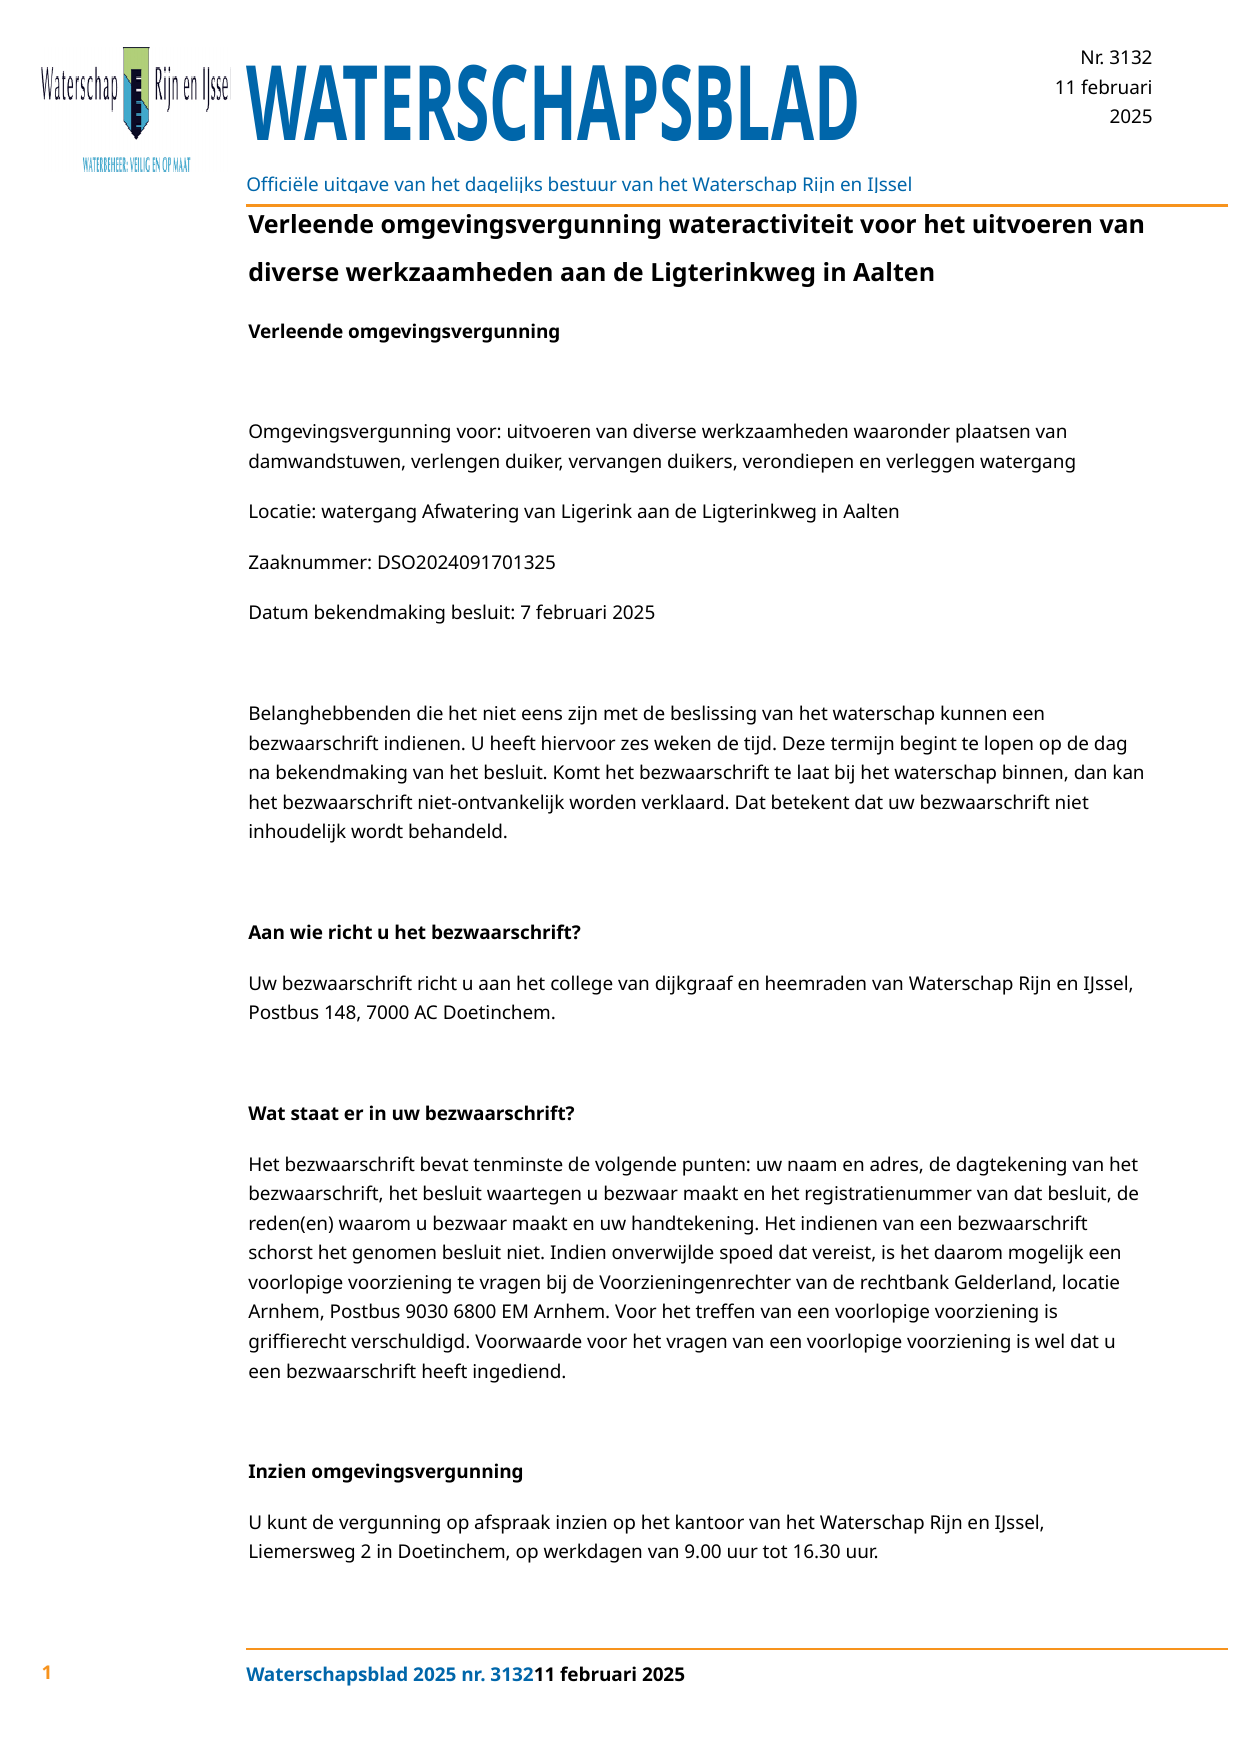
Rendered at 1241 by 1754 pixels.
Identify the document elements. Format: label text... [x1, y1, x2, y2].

text Locatie: watergang Afwatering van Ligerink aan de Ligterinkweg in Aalten [248, 499, 1152, 524]
text Wat staat er in uw bezwaarschrift? [248, 1100, 1152, 1126]
text Inzien omgevingsvergunning [248, 1459, 1152, 1484]
text Het bezwaarschrift bevat tenminste de volgende punten: uw naam en adres, de dagtekening van het bezwaarschrift, het besluit waartegen u bezwaar maakt en het registratienummer van dat besluit, de reden(en) waarom u bezwaar maakt en uw handtekening. Het indienen van een bezwaarschrift schorst het genomen besluit niet. Indien onverwijlde spoed dat vereist, is het daarom mogelijk een voorlopige voorziening te vragen bij de Voorzieningenrechter van de rechtbank Gelderland, locatie Arnhem, Postbus 9030 6800 EM Arnhem. Voor het treffen van een voorlopige voorziening is griffierecht verschuldigd. Voorwaarde voor het vragen van een voorlopige voorziening is wel dat u een bezwaarschrift heeft ingediend. [248, 1151, 1152, 1384]
picture [41, 47, 231, 172]
text Datum bekendmaking besluit: 7 februari 2025 [248, 599, 1152, 625]
text Belanghebbenden die het niet eens zijn met de beslissing van het waterschap kunnen een bezwaarschrift indienen. U heeft hiervoor zes weken de tijd. Deze termijn begint te lopen op de dag na bekendmaking van het besluit. Komt het bezwaarschrift te laat bij het waterschap binnen, dan kan het bezwaarschrift niet-ontvankelijk worden verklaard. Dat betekent dat uw bezwaarschrift niet inhoudelijk wordt behandeld. [248, 700, 1152, 844]
text Uw bezwaarschrift richt u aan het college van dijkgraaf en heemraden van Waterschap Rijn en IJssel, Postbus 148, 7000 AC Doetinchem. [248, 970, 1152, 1025]
text Omgevingsvergunning voor: uitvoeren van diverse werkzaamheden waaronder plaatsen van damwandstuwen, verlengen duiker, vervangen duikers, verondiepen en verleggen watergang [248, 419, 1152, 474]
text Verleende omgevingsvergunning [248, 318, 1152, 344]
text U kunt de vergunning op afspraak inzien op het kantoor van het Waterschap Rijn en IJssel, Liemersweg 2 in Doetinchem, op werkdagen van 9.00 uur tot 16.30 uur. [248, 1509, 1152, 1564]
text Aan wie richt u het bezwaarschrift? [248, 919, 1152, 945]
text Verleende omgevingsvergunning wateractiviteit voor het uitvoeren van diverse werkzaamheden aan de Ligterinkweg in Aalten [248, 207, 1152, 288]
text Zaaknummer: DSO2024091701325 [248, 549, 1152, 575]
